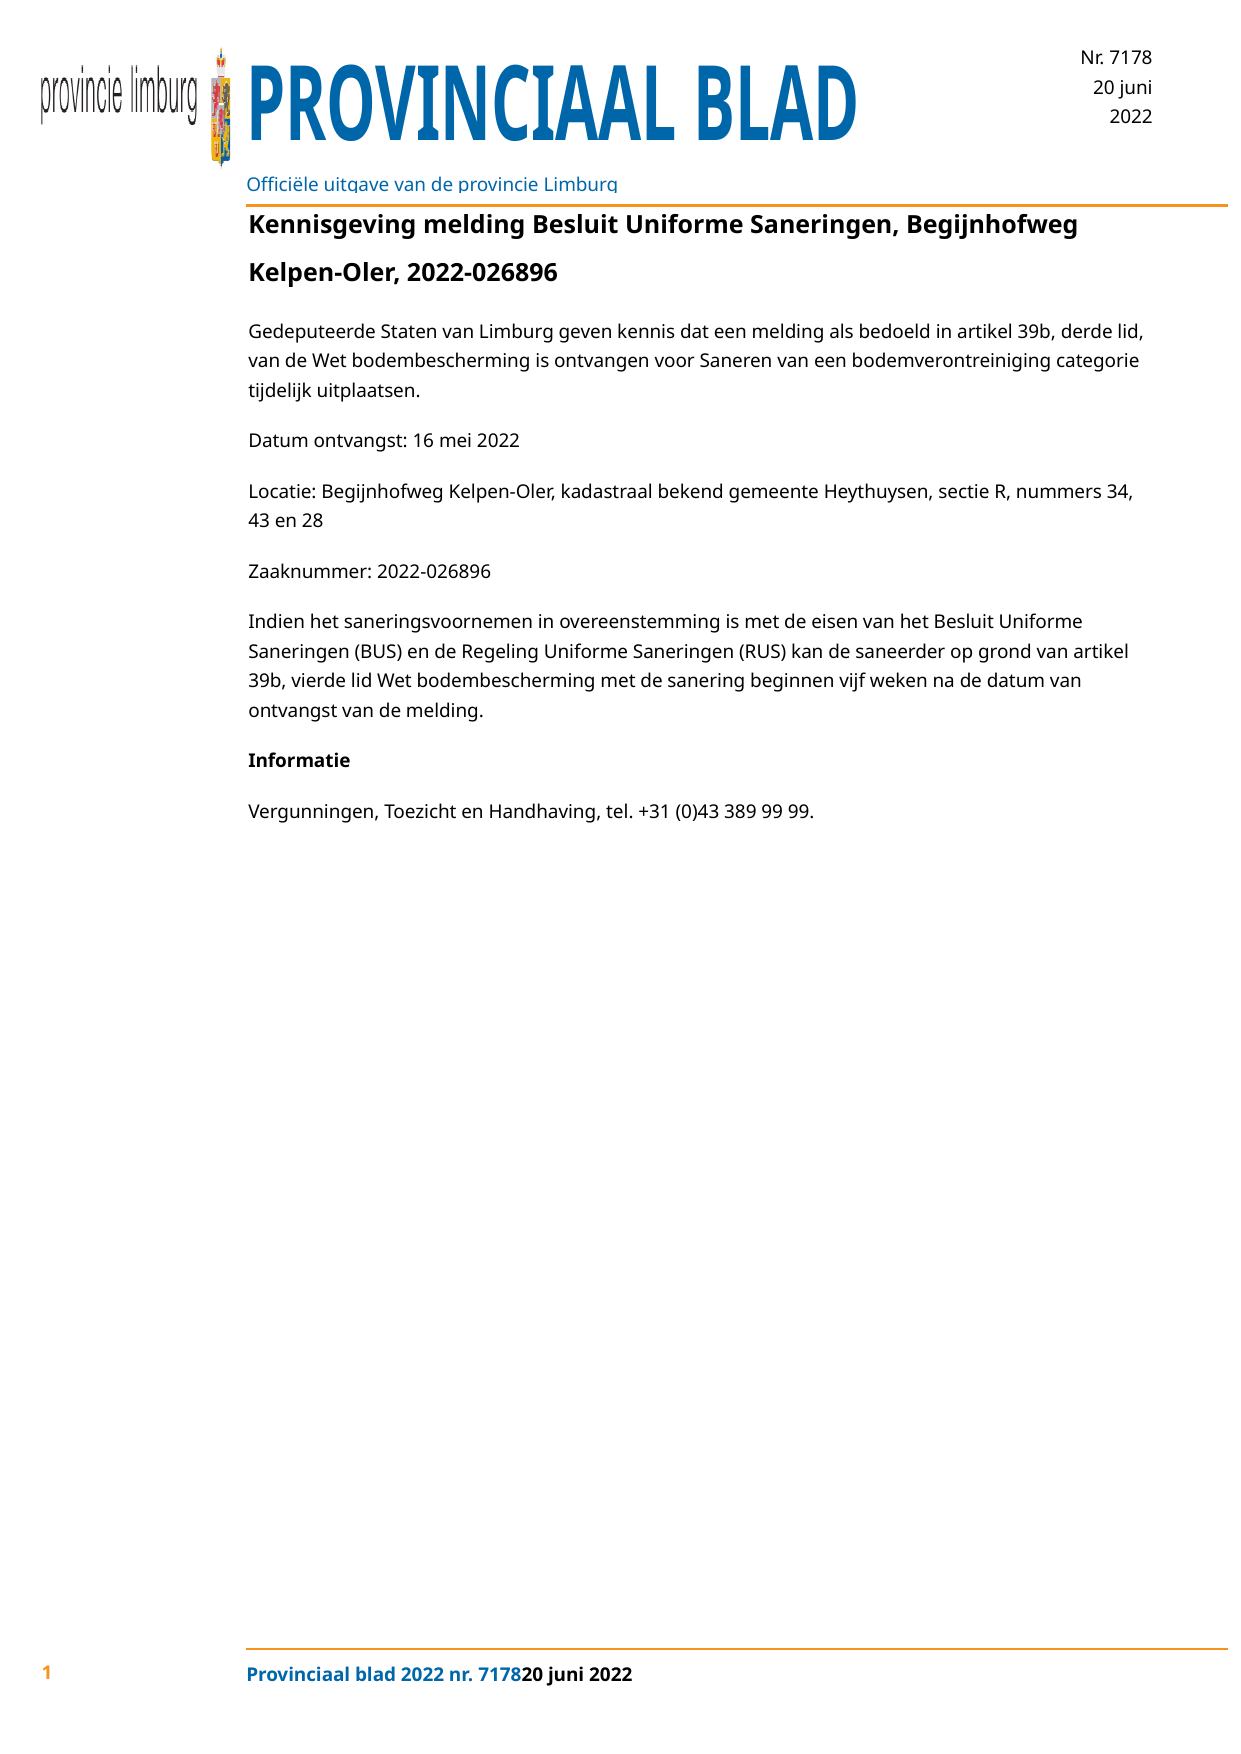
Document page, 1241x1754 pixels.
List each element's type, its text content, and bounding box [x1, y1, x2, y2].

text Zaaknummer: 2022-026896 [248, 558, 1152, 584]
text Gedeputeerde Staten van Limburg geven kennis dat een melding als bedoeld in artikel 39b, derde lid, van de Wet bodembescherming is ontvangen voor Saneren van een bodemverontreiniging categorie tijdelijk uitplaatsen. [248, 318, 1152, 403]
text Vergunningen, Toezicht en Handhaving, tel. +31 (0)43 389 99 99. [248, 798, 1152, 824]
picture [41, 47, 231, 172]
text Informatie [248, 747, 1152, 773]
text Locatie: Begijnhofweg Kelpen-Oler, kadastraal bekend gemeente Heythuysen, sectie R, nummers 34, 43 en 28 [248, 478, 1152, 533]
text Indien het saneringsvoornemen in overeenstemming is met de eisen van het Besluit Uniforme Saneringen (BUS) en de Regeling Uniforme Saneringen (RUS) kan de saneerder op grond van artikel 39b, vierde lid Wet bodembescherming met de sanering beginnen vijf weken na de datum van ontvangst van de melding. [248, 608, 1152, 723]
text Datum ontvangst: 16 mei 2022 [248, 427, 1152, 453]
text Kennisgeving melding Besluit Uniforme Saneringen, Begijnhofweg Kelpen-Oler, 2022-026896 [248, 207, 1152, 288]
